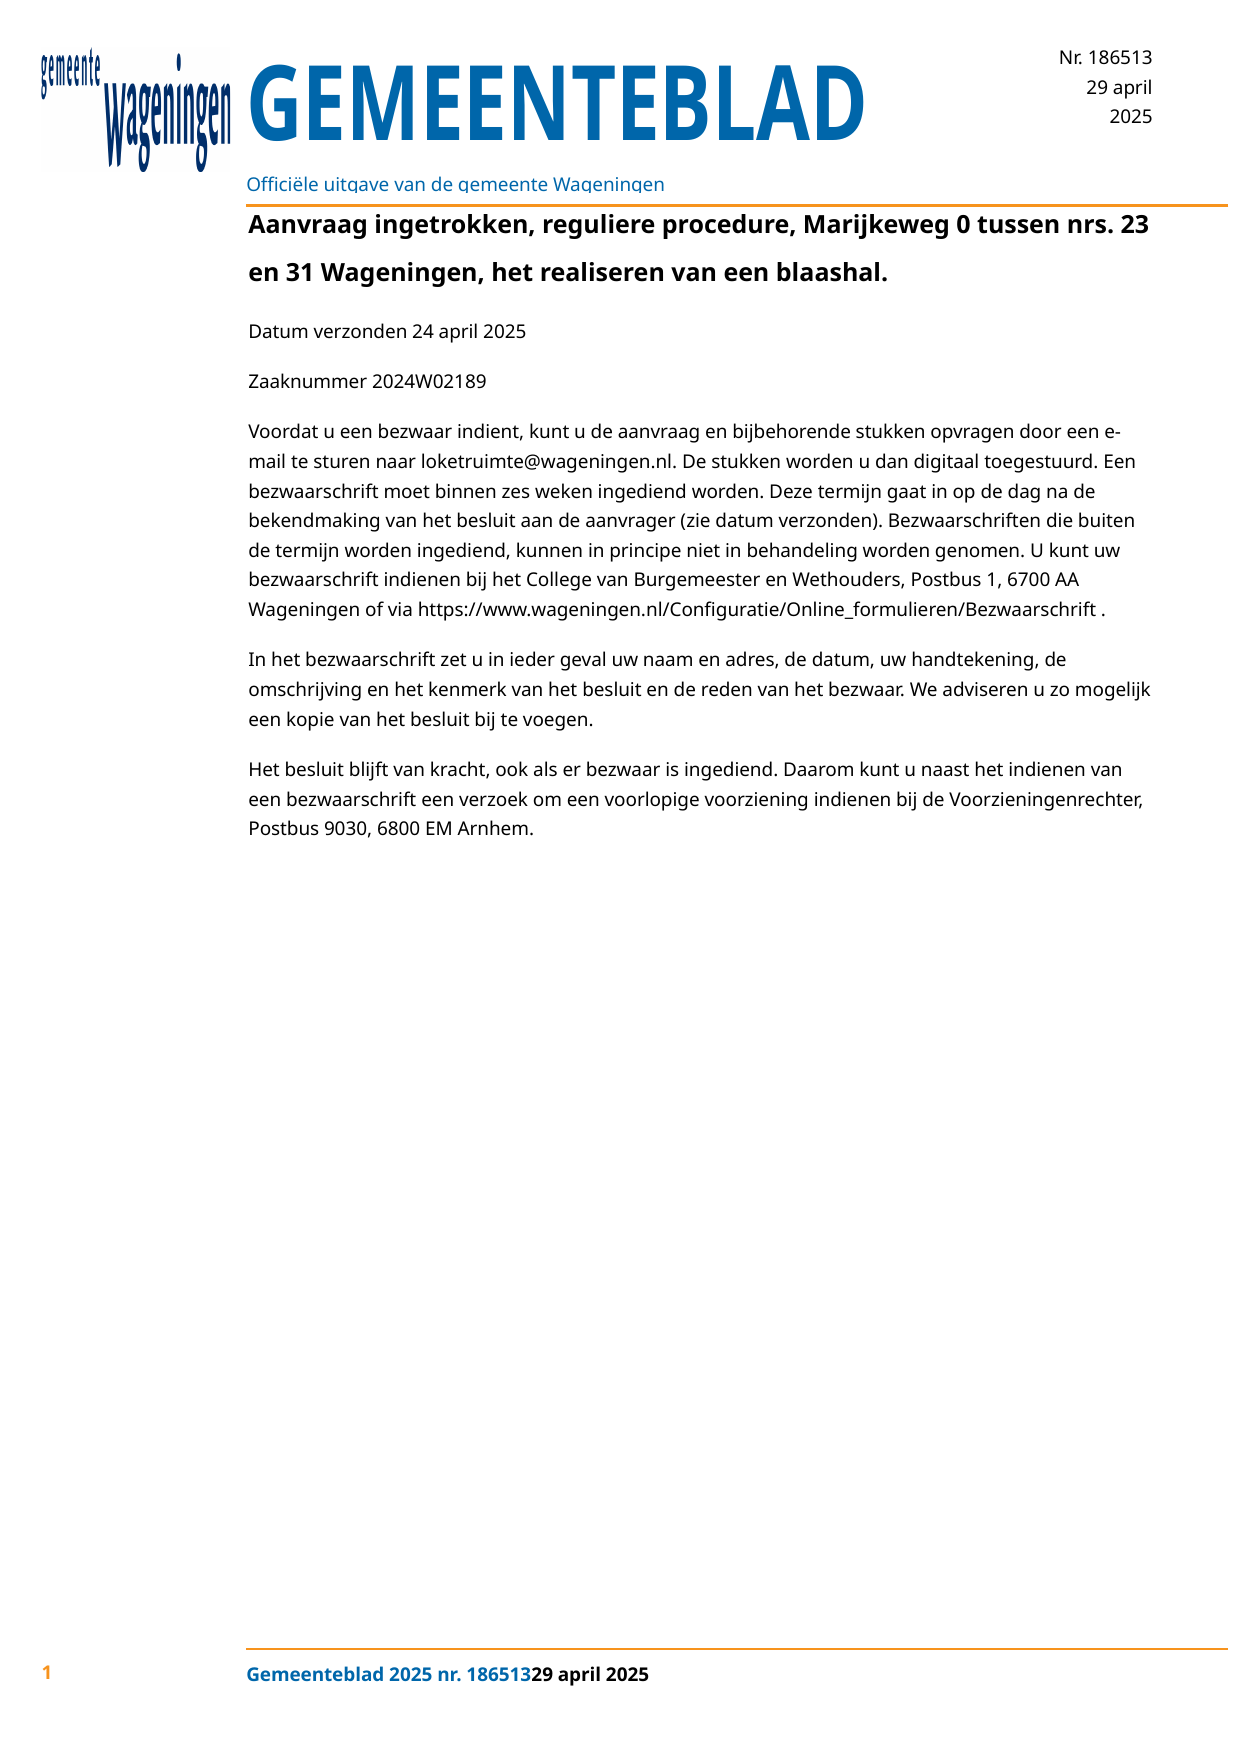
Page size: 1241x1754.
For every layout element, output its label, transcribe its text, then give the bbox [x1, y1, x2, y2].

text In het bezwaarschrift zet u in ieder geval uw naam en adres, de datum, uw handtekening, de omschrijving en het kenmerk van het besluit en de reden van het bezwaar. We adviseren u zo mogelijk een kopie van het besluit bij te voegen. [248, 647, 1152, 732]
text Aanvraag ingetrokken, reguliere procedure, Marijkeweg 0 tussen nrs. 23 en 31 Wageningen, het realiseren van een blaashal. [248, 207, 1152, 288]
text Zaaknummer 2024W02189 [248, 368, 1152, 394]
text Datum verzonden 24 april 2025 [248, 318, 1152, 344]
text Voordat u een bezwaar indient, kunt u de aanvraag en bijbehorende stukken opvragen door een e-mail te sturen naar loketruimte@wageningen.nl. De stukken worden u dan digitaal toegestuurd. Een bezwaarschrift moet binnen zes weken ingediend worden. Deze termijn gaat in op de dag na de bekendmaking van het besluit aan de aanvrager (zie datum verzonden). Bezwaarschriften die buiten de termijn worden ingediend, kunnen in principe niet in behandeling worden genomen. U kunt uw bezwaarschrift indienen bij het College van Burgemeester en Wethouders, Postbus 1, 6700 AA Wageningen of via https://www.wageningen.nl/Configuratie/Online_formulieren/Bezwaarschrift . [248, 419, 1152, 622]
picture [41, 47, 231, 172]
text Het besluit blijft van kracht, ook als er bezwaar is ingediend. Daarom kunt u naast het indienen van een bezwaarschrift een verzoek om een voorlopige voorziening indienen bij de Voorzieningenrechter, Postbus 9030, 6800 EM Arnhem. [248, 756, 1152, 841]
